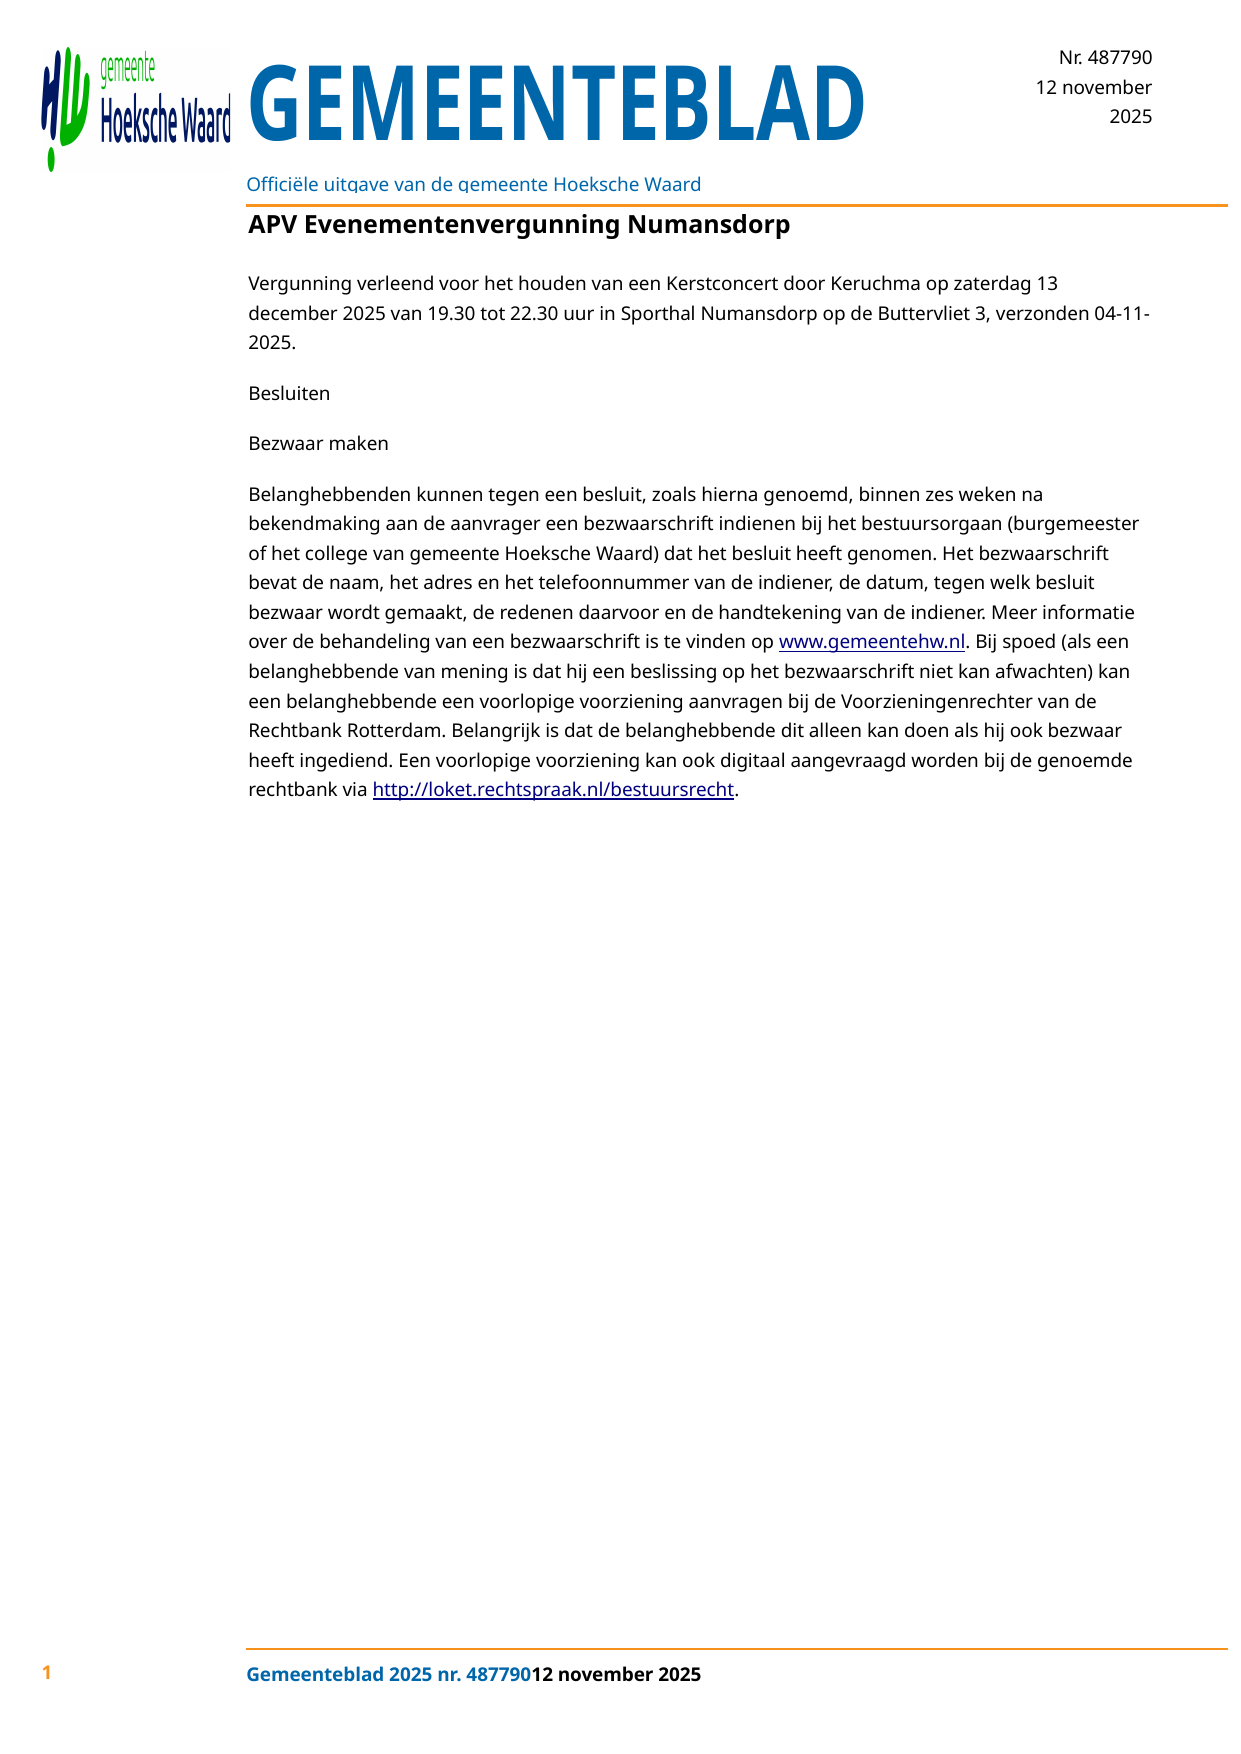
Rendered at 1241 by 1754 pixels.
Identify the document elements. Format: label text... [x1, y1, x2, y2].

text Bezwaar maken [248, 430, 1152, 456]
text Besluiten [248, 380, 1152, 406]
picture [41, 47, 231, 172]
text Vergunning verleend voor het houden van een Kerstconcert door Keruchma op zaterdag 13 december 2025 van 19.30 tot 22.30 uur in Sporthal Numansdorp op de Buttervliet 3, verzonden 04-11-2025. [248, 270, 1152, 355]
text APV Evenementenvergunning Numansdorp [248, 207, 1152, 241]
text Belanghebbenden kunnen tegen een besluit, zoals hierna genoemd, binnen zes weken na bekendmaking aan de aanvrager een bezwaarschrift indienen bij het bestuursorgaan (burgemeester of het college van gemeente Hoeksche Waard) dat het besluit heeft genomen. Het bezwaarschrift bevat de naam, het adres en het telefoonnummer van de indiener, de datum, tegen welk besluit bezwaar wordt gemaakt, de redenen daarvoor en de handtekening van de indiener. Meer informatie over de behandeling van een bezwaarschrift is te vinden op www.gemeentehw.nl. Bij spoed (als een belanghebbende van mening is dat hij een beslissing op het bezwaarschrift niet kan afwachten) kan een belanghebbende een voorlopige voorziening aanvragen bij de Voorzieningenrechter van de Rechtbank Rotterdam. Belangrijk is dat de belanghebbende dit alleen kan doen als hij ook bezwaar heeft ingediend. Een voorlopige voorziening kan ook digitaal aangevraagd worden bij de genoemde rechtbank via http://loket.rechtspraak.nl/bestuursrecht. [248, 481, 1152, 802]
